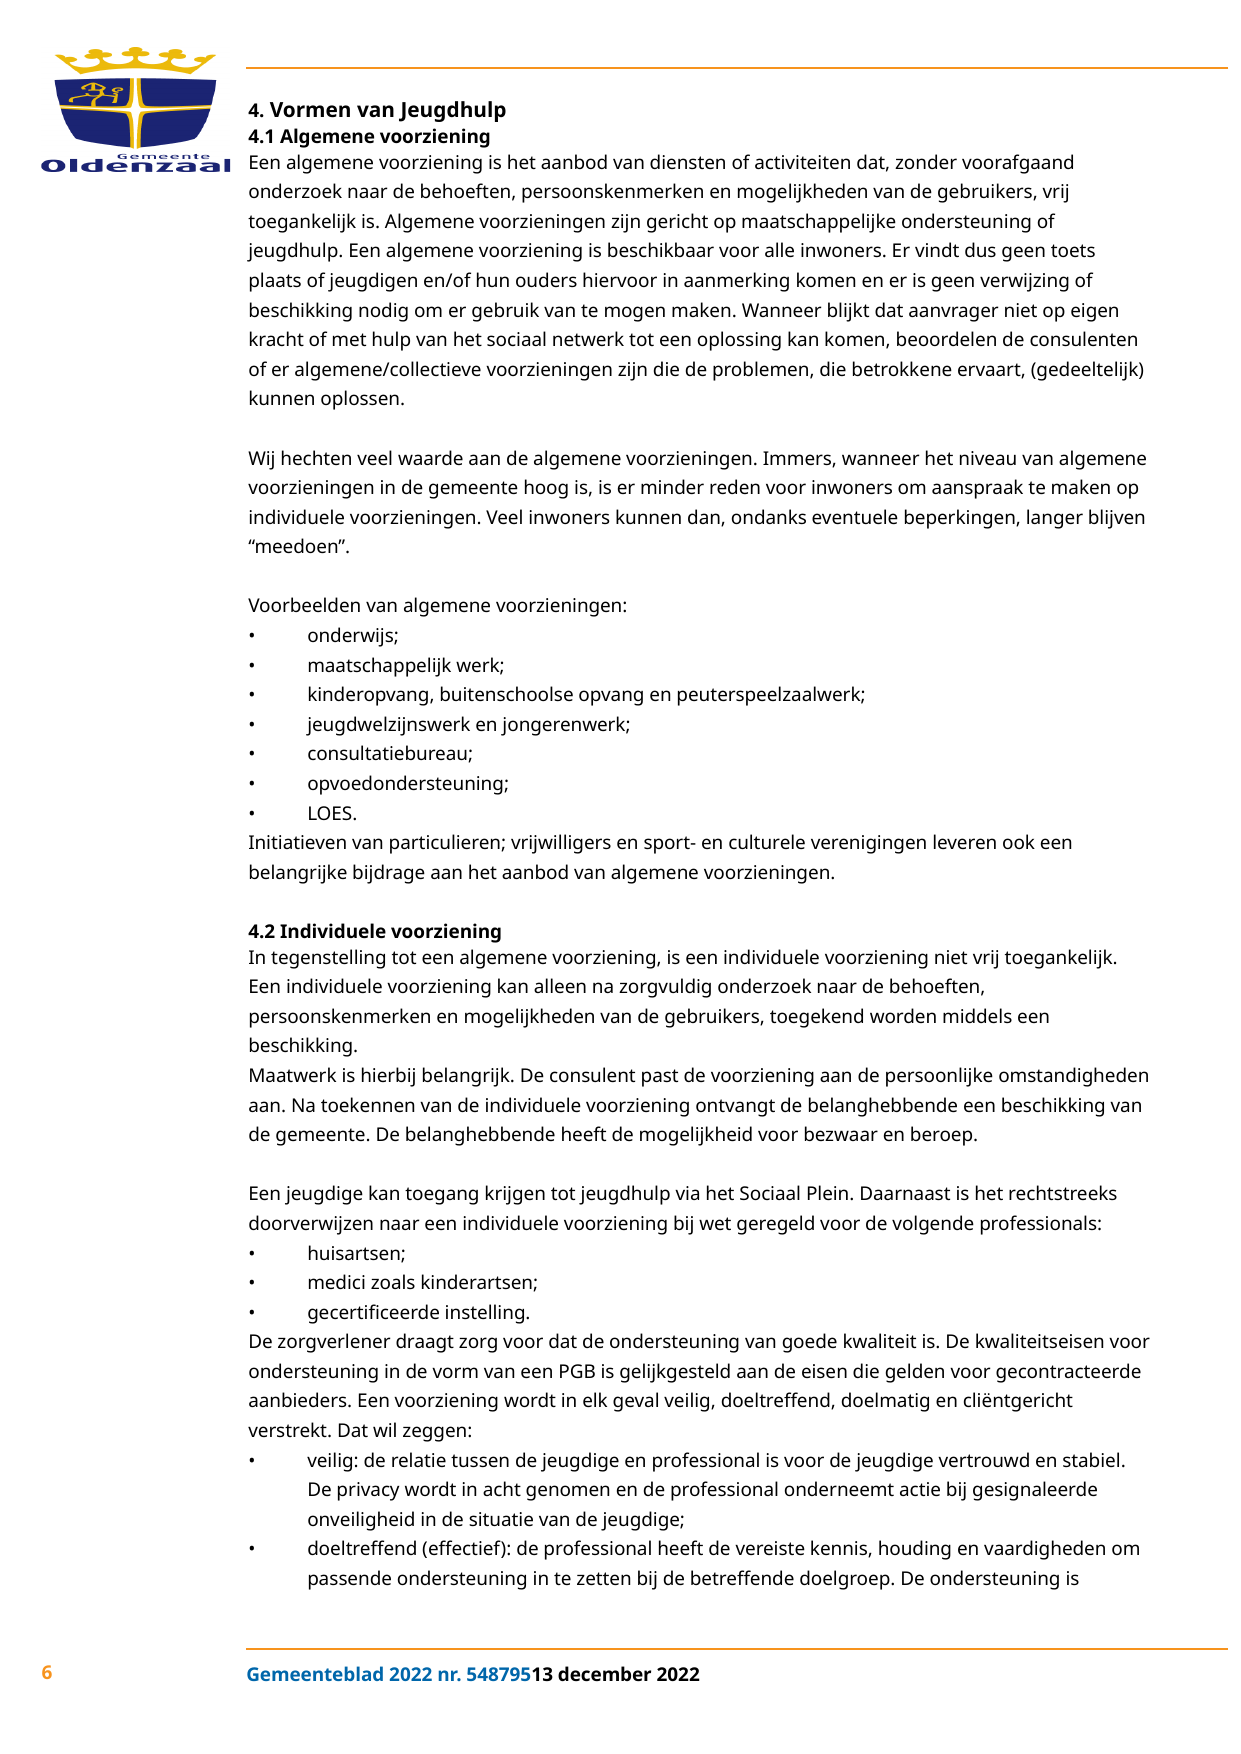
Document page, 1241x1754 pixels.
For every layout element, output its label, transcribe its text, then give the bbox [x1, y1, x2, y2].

text Een jeugdige kan toegang krijgen tot jeugdhulp via het Sociaal Plein. Daarnaast is het rechtstreeks doorverwijzen naar een individuele voorziening bij wet geregeld voor de volgende professionals: [248, 1181, 1152, 1236]
text Initiatieven van particulieren; vrijwilligers en sport- en culturele verenigingen leveren ook een belangrijke bijdrage aan het aanbod van algemene voorzieningen. [248, 829, 1152, 885]
text 4.1 Algemene voorziening [248, 123, 1152, 149]
list jeugdwelzijnswerk en jongerenwerk; [248, 711, 1152, 737]
list LOES. [248, 800, 1152, 826]
list huisartsen; [248, 1240, 1152, 1265]
list medici zoals kinderartsen; [248, 1269, 1152, 1295]
list maatschappelijk werk; [248, 652, 1152, 678]
list onderwijs; [248, 622, 1152, 648]
picture [41, 47, 231, 172]
text 4.2 Individuele voorziening [248, 918, 1152, 944]
text Wij hechten veel waarde aan de algemene voorzieningen. Immers, wanneer het niveau van algemene voorzieningen in de gemeente hoog is, is er minder reden voor inwoners om aanspraak te maken op individuele voorzieningen. Veel inwoners kunnen dan, ondanks eventuele beperkingen, langer blijven “meedoen”. [248, 445, 1152, 559]
text In tegenstelling tot een algemene voorziening, is een individuele voorziening niet vrij toegankelijk. [248, 944, 1152, 969]
text Voorbeelden van algemene voorzieningen: [248, 593, 1152, 618]
list veilig: de relatie tussen de jeugdige en professional is voor de jeugdige vertrouwd en stabiel. De privacy wordt in acht genomen en de professional onderneemt actie bij gesignaleerde onveiligheid in de situatie van de jeugdige; [248, 1447, 1152, 1532]
text Een algemene voorziening is het aanbod van diensten of activiteiten dat, zonder voorafgaand onderzoek naar de behoeften, persoonskenmerken en mogelijkheden van de gebruikers, vrij toegankelijk is. Algemene voorzieningen zijn gericht op maatschappelijke ondersteuning of jeugdhulp. Een algemene voorziening is beschikbaar voor alle inwoners. Er vindt dus geen toets plaats of jeugdigen en/of hun ouders hiervoor in aanmerking komen en er is geen verwijzing of beschikking nodig om er gebruik van te mogen maken. Wanneer blijkt dat aanvrager niet op eigen kracht of met hulp van het sociaal netwerk tot een oplossing kan komen, beoordelen de consulenten of er algemene/collectieve voorzieningen zijn die de problemen, die betrokkene ervaart, (gedeeltelijk) kunnen oplossen. [248, 149, 1152, 411]
text De zorgverlener draagt zorg voor dat de ondersteuning van goede kwaliteit is. De kwaliteitseisen voor ondersteuning in de vorm van een PGB is gelijkgesteld aan de eisen die gelden voor gecontracteerde aanbieders. Een voorziening wordt in elk geval veilig, doeltreffend, doelmatig en cliëntgericht verstrekt. Dat wil zeggen: [248, 1328, 1152, 1443]
list opvoedondersteuning; [248, 770, 1152, 796]
list doeltreffend (effectief): de professional heeft de vereiste kennis, houding en vaardigheden om passende ondersteuning in te zetten bij de betreffende doelgroep. De ondersteuning is [248, 1536, 1152, 1591]
list consultatiebureau; [248, 741, 1152, 766]
list gecertificeerde instelling. [248, 1299, 1152, 1324]
text Maatwerk is hierbij belangrijk. De consulent past de voorziening aan de persoonlijke omstandigheden aan. Na toekennen van de individuele voorziening ontvangt de belanghebbende een beschikking van de gemeente. De belanghebbende heeft de mogelijkheid voor bezwaar en beroep. [248, 1062, 1152, 1147]
text 4. Vormen van Jeugdhulp [248, 95, 1152, 123]
text Een individuele voorziening kan alleen na zorgvuldig onderzoek naar de behoeften, persoonskenmerken en mogelijkheden van de gebruikers, toegekend worden middels een beschikking. [248, 973, 1152, 1058]
list kinderopvang, buitenschoolse opvang en peuterspeelzaalwerk; [248, 681, 1152, 707]
